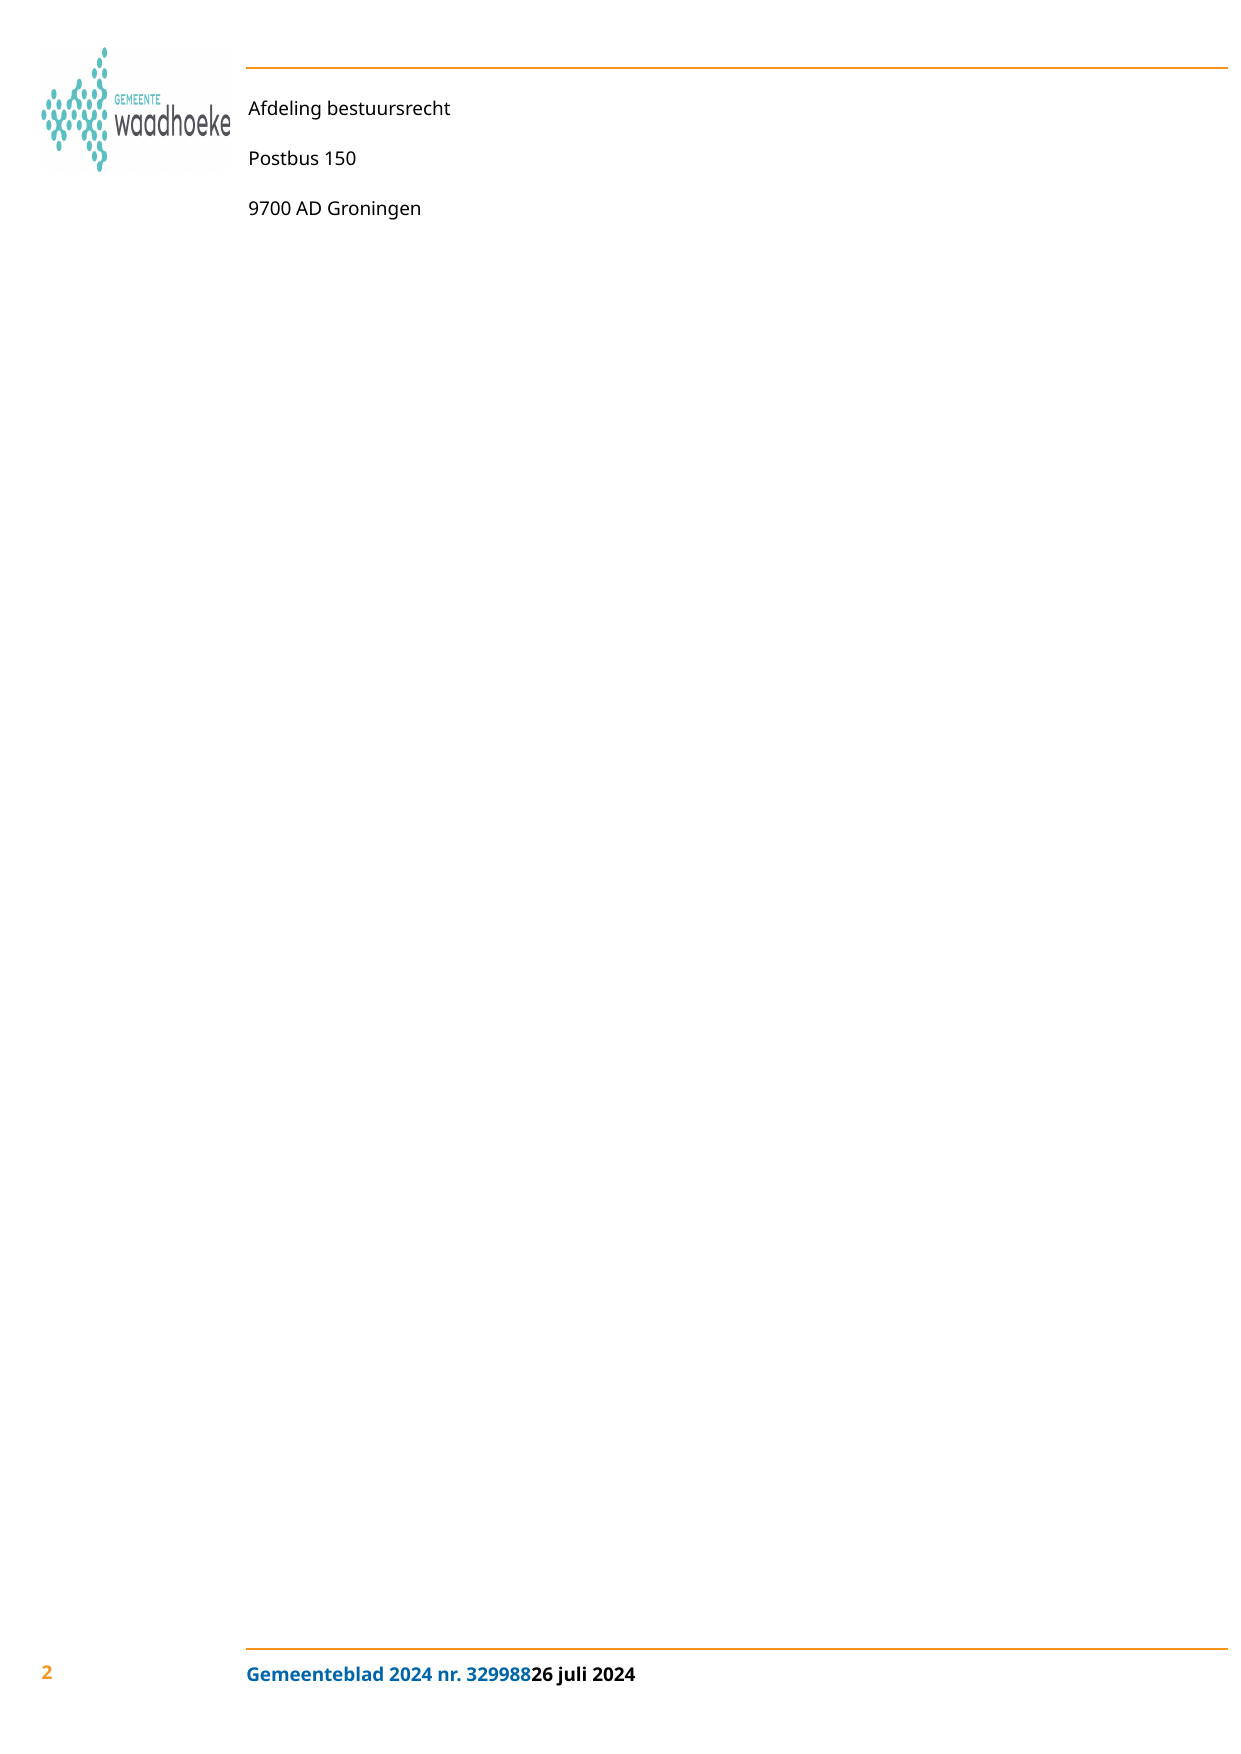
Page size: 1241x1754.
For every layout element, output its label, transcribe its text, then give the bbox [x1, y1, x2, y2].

text Afdeling bestuursrecht [248, 95, 1152, 121]
text 9700 AD Groningen [248, 196, 1152, 221]
picture [41, 47, 231, 172]
text Postbus 150 [248, 145, 1152, 171]
